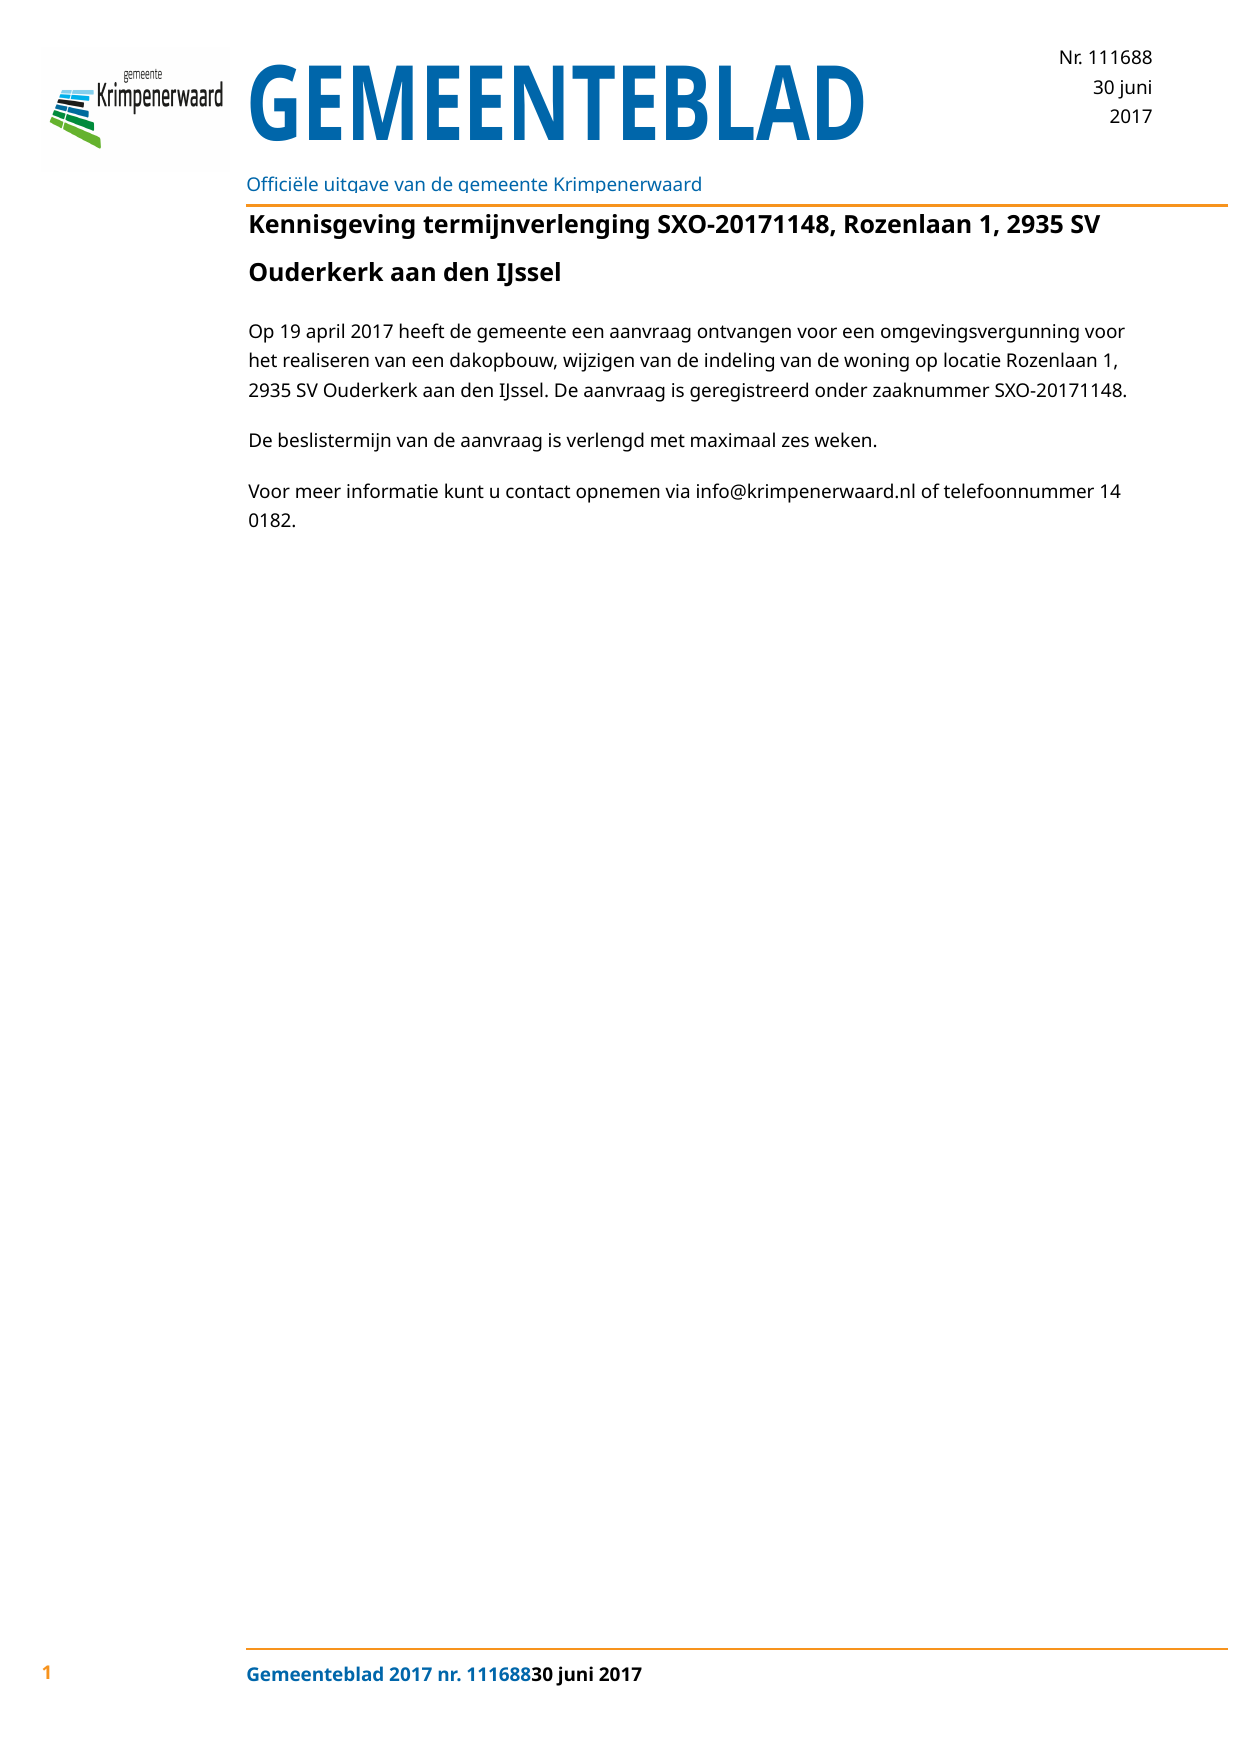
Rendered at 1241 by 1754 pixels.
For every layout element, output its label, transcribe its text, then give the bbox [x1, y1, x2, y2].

text Voor meer informatie kunt u contact opnemen via info@krimpenerwaard.nl of telefoonnummer 14 0182. [248, 478, 1152, 533]
text De beslistermijn van de aanvraag is verlengd met maximaal zes weken. [248, 427, 1152, 453]
picture [41, 47, 231, 172]
text Kennisgeving termijnverlenging SXO-20171148, Rozenlaan 1, 2935 SV Ouderkerk aan den IJssel [248, 207, 1152, 288]
text Op 19 april 2017 heeft de gemeente een aanvraag ontvangen voor een omgevingsvergunning voor het realiseren van een dakopbouw, wijzigen van de indeling van de woning op locatie Rozenlaan 1, 2935 SV Ouderkerk aan den IJssel. De aanvraag is geregistreerd onder zaaknummer SXO-20171148. [248, 318, 1152, 403]
